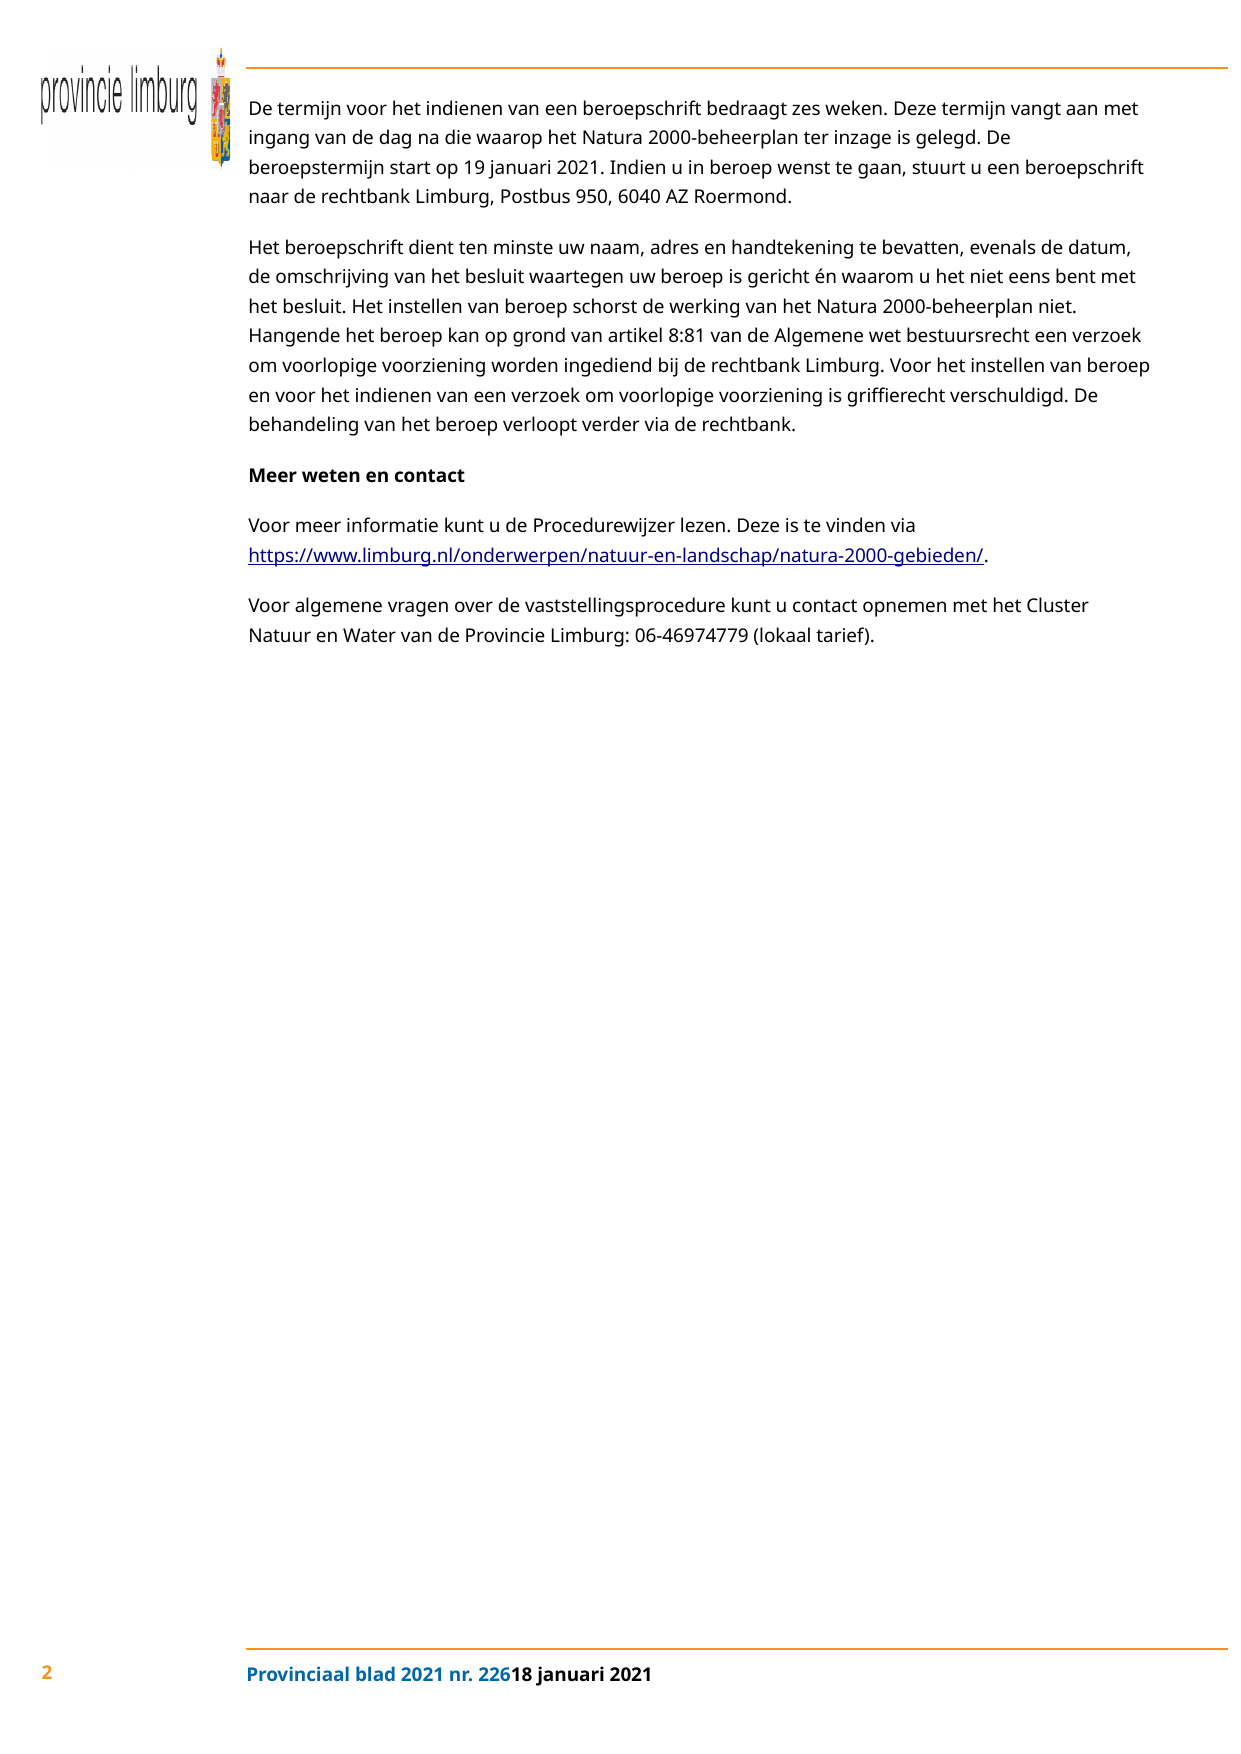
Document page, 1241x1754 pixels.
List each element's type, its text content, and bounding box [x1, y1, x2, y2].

text Het beroepschrift dient ten minste uw naam, adres en handtekening te bevatten, evenals de datum, de omschrijving van het besluit waartegen uw beroep is gericht én waarom u het niet eens bent met het besluit. Het instellen van beroep schorst de werking van het Natura 2000-beheerplan niet. Hangende het beroep kan op grond van artikel 8:81 van de Algemene wet bestuursrecht een verzoek om voorlopige voorziening worden ingediend bij de rechtbank Limburg. Voor het instellen van beroep en voor het indienen van een verzoek om voorlopige voorziening is griffierecht verschuldigd. De behandeling van het beroep verloopt verder via de rechtbank. [248, 234, 1152, 437]
text Voor algemene vragen over de vaststellingsprocedure kunt u contact opnemen met het Cluster Natuur en Water van de Provincie Limburg: 06-46974779 (lokaal tarief). [248, 592, 1152, 648]
text Voor meer informatie kunt u de Procedurewijzer lezen. Deze is te vinden via https://www.limburg.nl/onderwerpen/natuur-en-landschap/natura-2000-gebieden/. [248, 512, 1152, 568]
text Meer weten en contact [248, 462, 1152, 488]
text De termijn voor het indienen van een beroepschrift bedraagt zes weken. Deze termijn vangt aan met ingang van de dag na die waarop het Natura 2000-beheerplan ter inzage is gelegd. De beroepstermijn start op 19 januari 2021. Indien u in beroep wenst te gaan, stuurt u een beroepschrift naar de rechtbank Limburg, Postbus 950, 6040 AZ Roermond. [248, 95, 1152, 209]
picture [41, 47, 231, 172]
